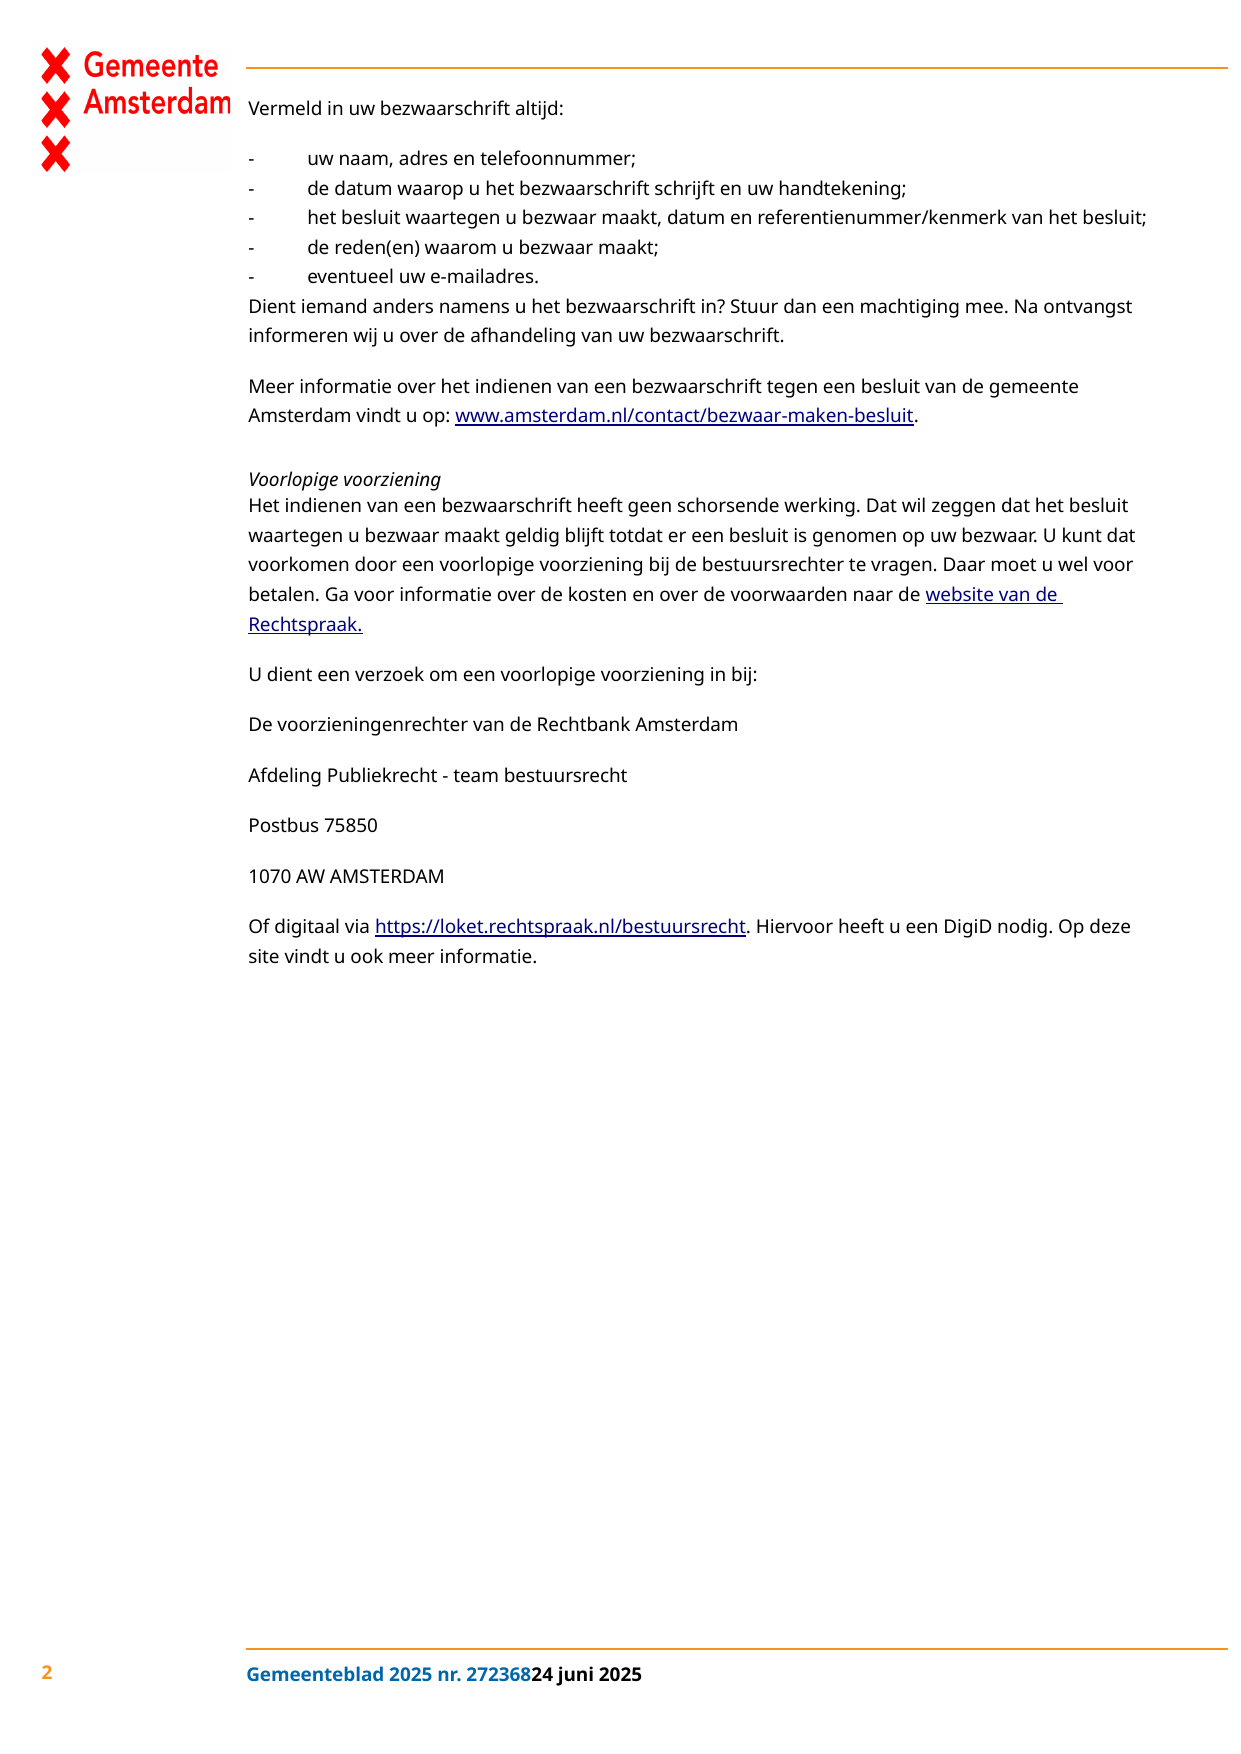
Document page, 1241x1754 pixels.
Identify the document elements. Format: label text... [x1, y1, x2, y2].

list de reden(en) waarom u bezwaar maakt; [248, 234, 1152, 260]
text Voorlopige voorziening [248, 467, 1152, 492]
list de datum waarop u het bezwaarschrift schrijft en uw handtekening; [248, 175, 1152, 201]
text 1070 AW AMSTERDAM [248, 863, 1152, 888]
text Dient iemand anders namens u het bezwaarschrift in? Stuur dan een machtiging mee. Na ontvangst informeren wij u over de afhandeling van uw bezwaarschrift. [248, 293, 1152, 348]
text Meer informatie over het indienen van een bezwaarschrift tegen een besluit van de gemeente Amsterdam vindt u op: www.amsterdam.nl/contact/bezwaar-maken-besluit. [248, 373, 1152, 428]
picture [41, 47, 231, 172]
text Of digitaal via https://loket.rechtspraak.nl/bestuursrecht. Hiervoor heeft u een DigiD nodig. Op deze site vindt u ook meer informatie. [248, 913, 1152, 968]
text De voorzieningenrechter van de Rechtbank Amsterdam [248, 712, 1152, 737]
list het besluit waartegen u bezwaar maakt, datum en referentienummer/kenmerk van het besluit; [248, 204, 1152, 230]
text Postbus 75850 [248, 812, 1152, 838]
text Vermeld in uw bezwaarschrift altijd: [248, 95, 1152, 121]
text U dient een verzoek om een voorlopige voorziening in bij: [248, 661, 1152, 687]
text Afdeling Publiekrecht - team bestuursrecht [248, 762, 1152, 788]
list eventueel uw e-mailadres. [248, 263, 1152, 289]
text Het indienen van een bezwaarschrift heeft geen schorsende werking. Dat wil zeggen dat het besluit waartegen u bezwaar maakt geldig blijft totdat er een besluit is genomen op uw bezwaar. U kunt dat voorkomen door een voorlopige voorziening bij de bestuursrechter te vragen. Daar moet u wel voor betalen. Ga voor informatie over de kosten en over de voorwaarden naar de website van de Rechtspraak. [248, 492, 1152, 636]
list uw naam, adres en telefoonnummer; [248, 145, 1152, 171]
